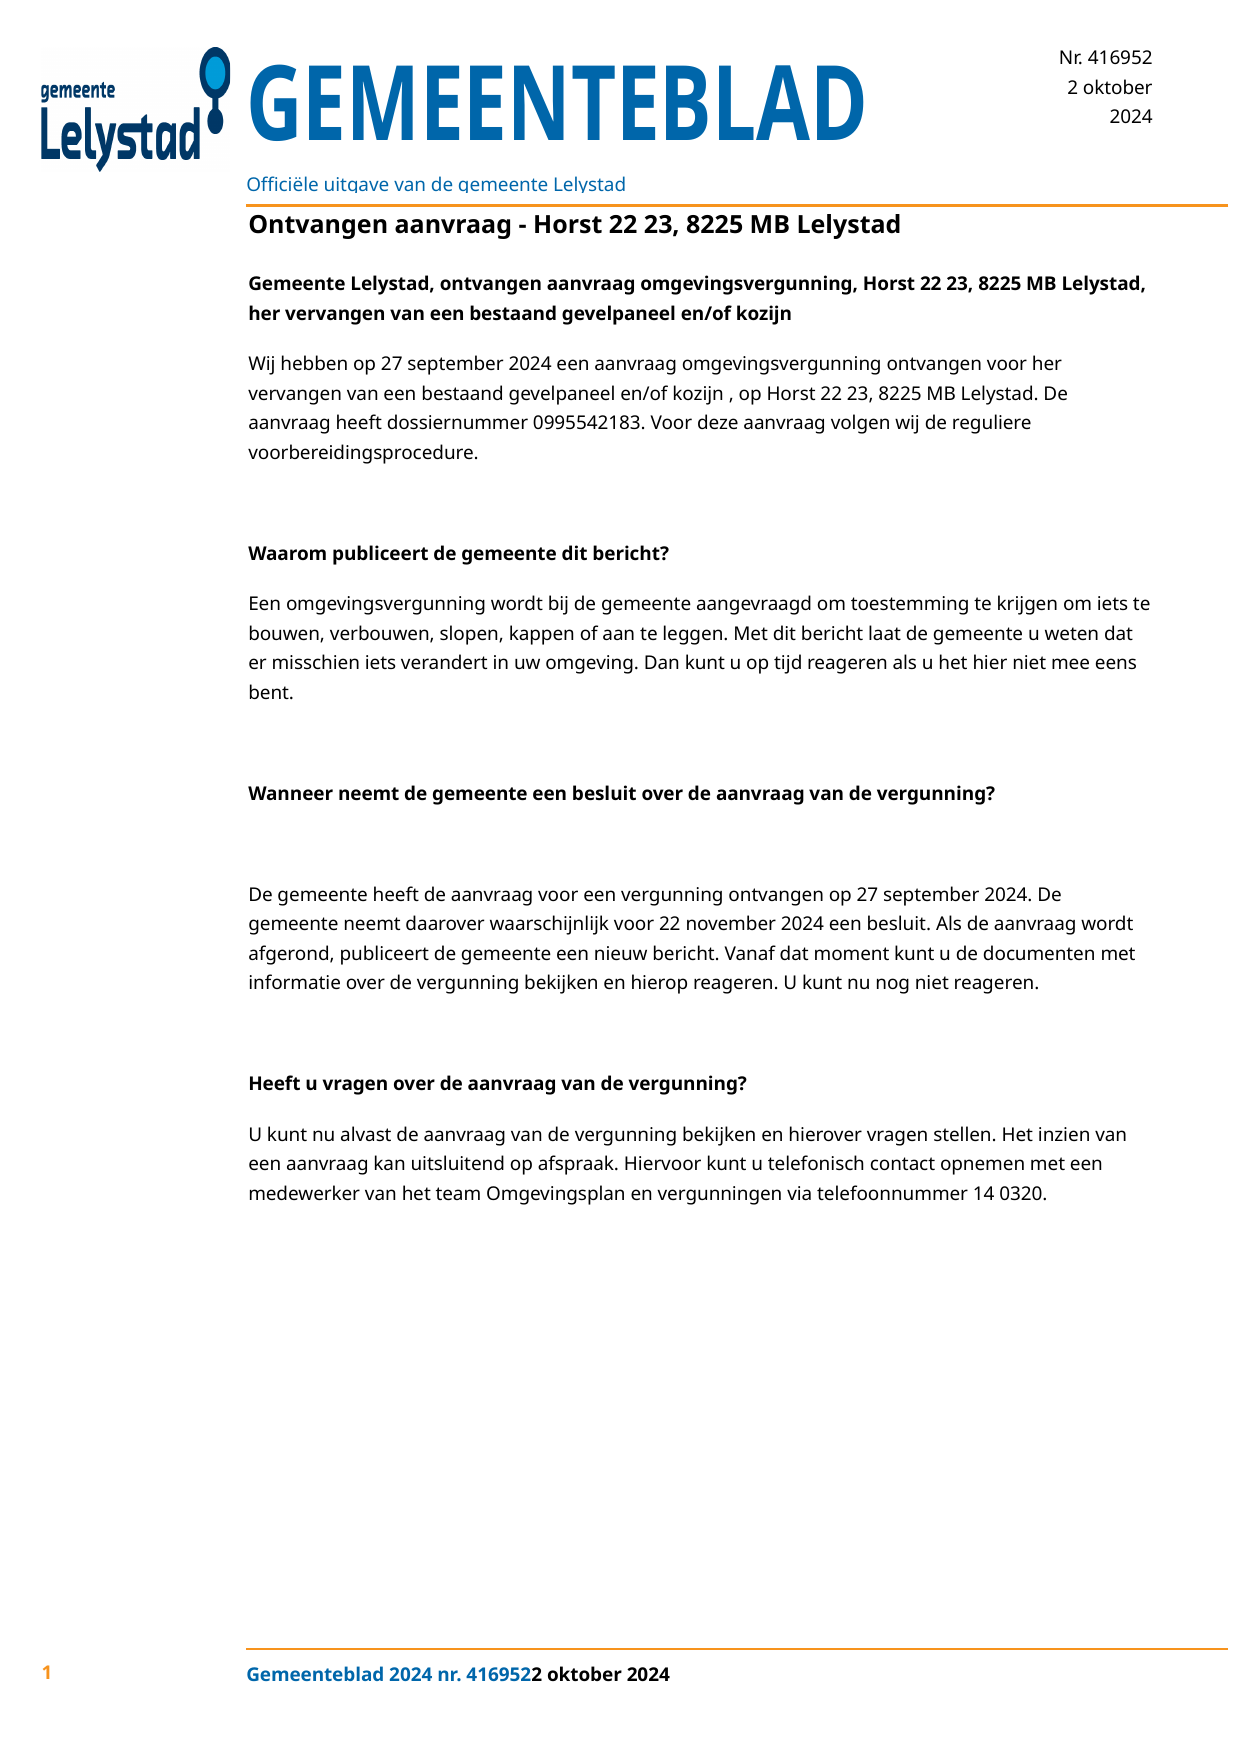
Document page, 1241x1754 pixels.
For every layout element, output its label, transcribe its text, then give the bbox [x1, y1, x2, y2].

text Een omgevingsvergunning wordt bij de gemeente aangevraagd om toestemming te krijgen om iets te bouwen, verbouwen, slopen, kappen of aan te leggen. Met dit bericht laat de gemeente u weten dat er misschien iets verandert in uw omgeving. Dan kunt u op tijd reageren als u het hier niet mee eens bent. [248, 590, 1152, 705]
text Ontvangen aanvraag - Horst 22 23, 8225 MB Lelystad [248, 207, 1152, 241]
text De gemeente heeft de aanvraag voor een vergunning ontvangen op 27 september 2024. De gemeente neemt daarover waarschijnlijk voor 22 november 2024 een besluit. Als de aanvraag wordt afgerond, publiceert de gemeente een nieuw bericht. Vanaf dat moment kunt u de documenten met informatie over de vergunning bekijken en hierop reageren. U kunt nu nog niet reageren. [248, 881, 1152, 995]
text Wij hebben op 27 september 2024 een aanvraag omgevingsvergunning ontvangen voor her vervangen van een bestaand gevelpaneel en/of kozijn , op Horst 22 23, 8225 MB Lelystad. De aanvraag heeft dossiernummer 0995542183. Voor deze aanvraag volgen wij de reguliere voorbereidingsprocedure. [248, 350, 1152, 465]
text Heeft u vragen over de aanvraag van de vergunning? [248, 1070, 1152, 1096]
text Waarom publiceert de gemeente dit bericht? [248, 540, 1152, 566]
text Wanneer neemt de gemeente een besluit over de aanvraag van de vergunning? [248, 780, 1152, 806]
text Gemeente Lelystad, ontvangen aanvraag omgevingsvergunning, Horst 22 23, 8225 MB Lelystad, her vervangen van een bestaand gevelpaneel en/of kozijn [248, 270, 1152, 326]
text U kunt nu alvast de aanvraag van de vergunning bekijken en hierover vragen stellen. Het inzien van een aanvraag kan uitsluitend op afspraak. Hiervoor kunt u telefonisch contact opnemen met een medewerker van het team Omgevingsplan en vergunningen via telefoonnummer 14 0320. [248, 1121, 1152, 1206]
picture [41, 47, 231, 172]
